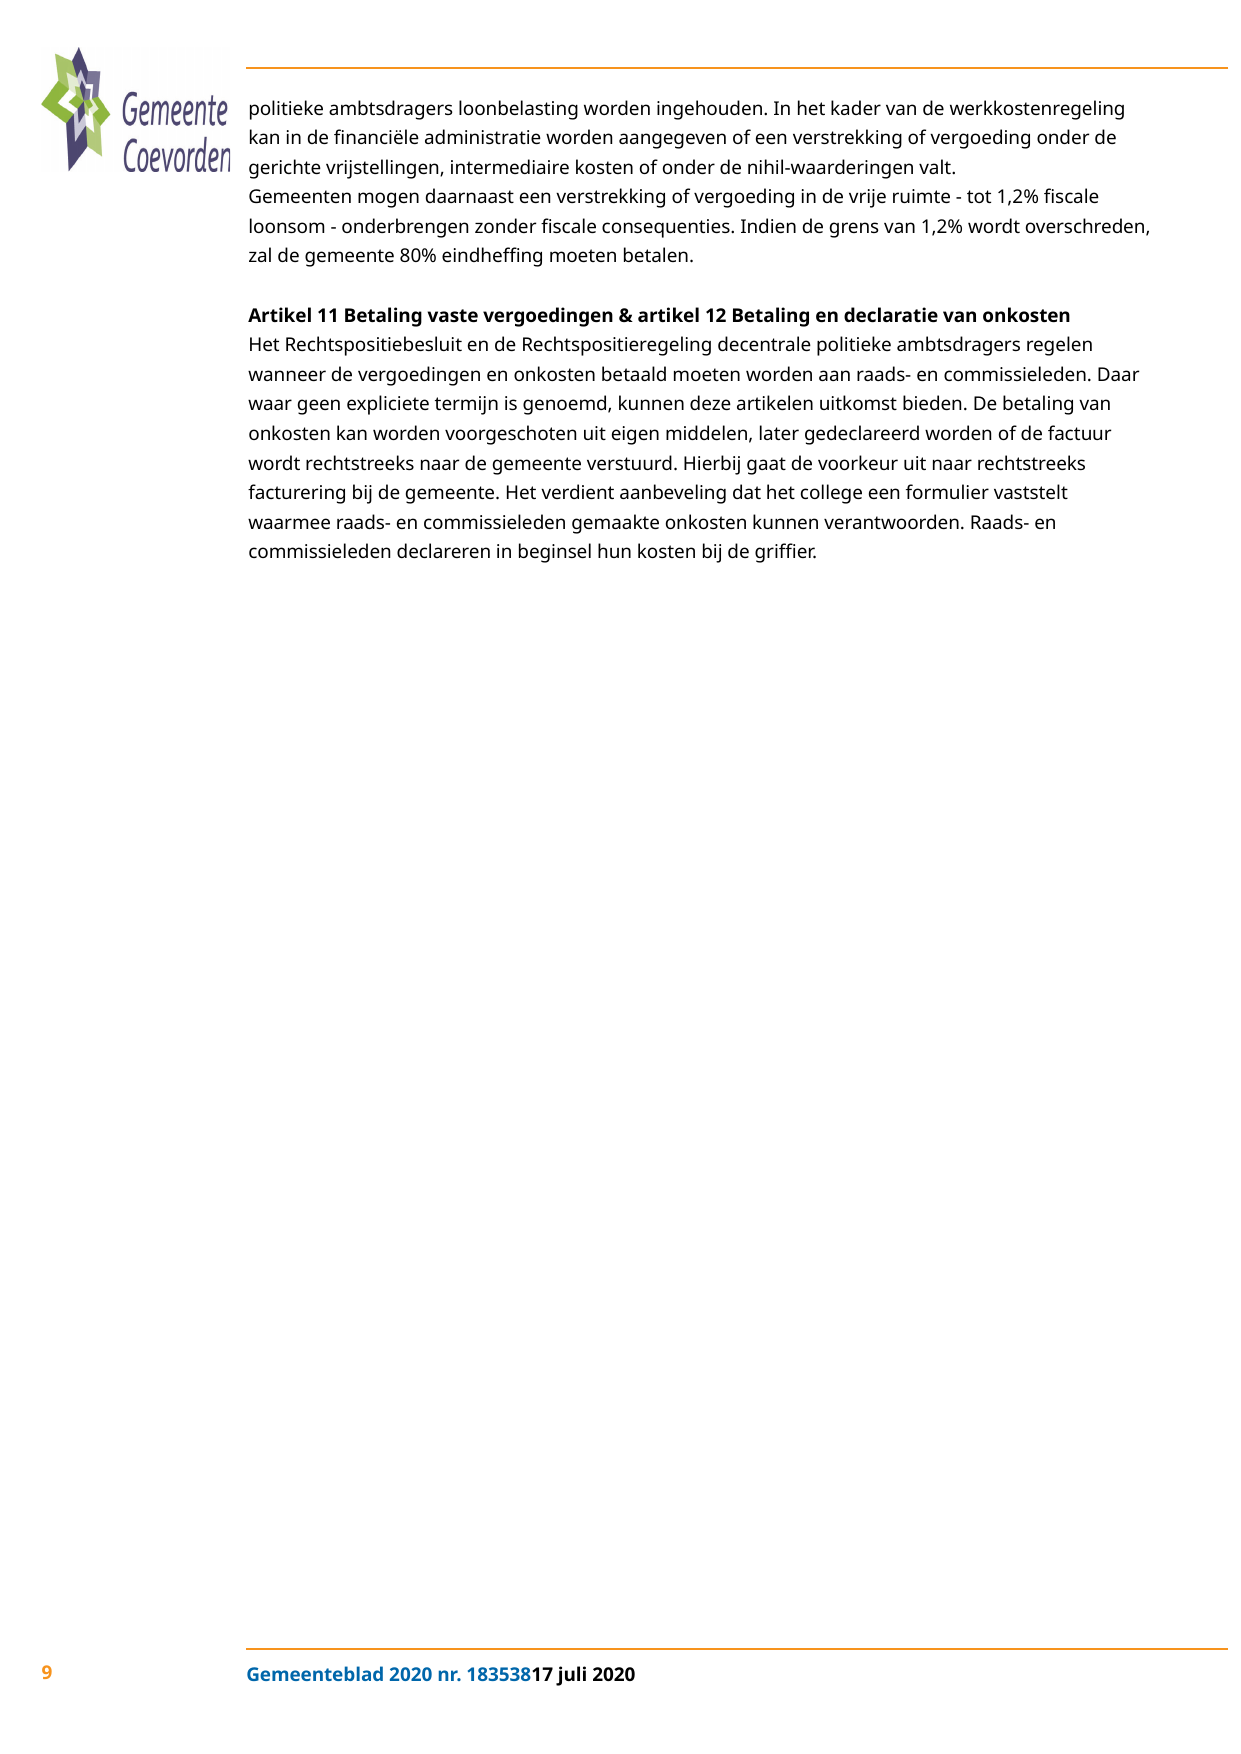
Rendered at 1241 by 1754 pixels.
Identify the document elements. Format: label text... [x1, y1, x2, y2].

text Het Rechtspositiebesluit en de Rechtspositieregeling decentrale politieke ambtsdragers regelen wanneer de vergoedingen en onkosten betaald moeten worden aan raads- en commissieleden. Daar waar geen expliciete termijn is genoemd, kunnen deze artikelen uitkomst bieden. De betaling van onkosten kan worden voorgeschoten uit eigen middelen, later gedeclareerd worden of de factuur wordt rechtstreeks naar de gemeente verstuurd. Hierbij gaat de voorkeur uit naar rechtstreeks facturering bij de gemeente. Het verdient aanbeveling dat het college een formulier vaststelt waarmee raads- en commissieleden gemaakte onkosten kunnen verantwoorden. Raads- en commissieleden declareren in beginsel hun kosten bij de griffier. [248, 331, 1152, 564]
picture [41, 47, 231, 172]
text politieke ambtsdragers loonbelasting worden ingehouden. In het kader van de werkkostenregeling kan in de financiële administratie worden aangegeven of een verstrekking of vergoeding onder de gerichte vrijstellingen, intermediaire kosten of onder de nihil-waarderingen valt. [248, 95, 1152, 180]
text Gemeenten mogen daarnaast een verstrekking of vergoeding in de vrije ruimte - tot 1,2% fiscale loonsom - onderbrengen zonder fiscale consequenties. Indien de grens van 1,2% wordt overschreden, zal de gemeente 80% eindheffing moeten betalen. [248, 183, 1152, 268]
text Artikel 11 Betaling vaste vergoedingen & artikel 12 Betaling en declaratie van onkosten [248, 302, 1152, 328]
